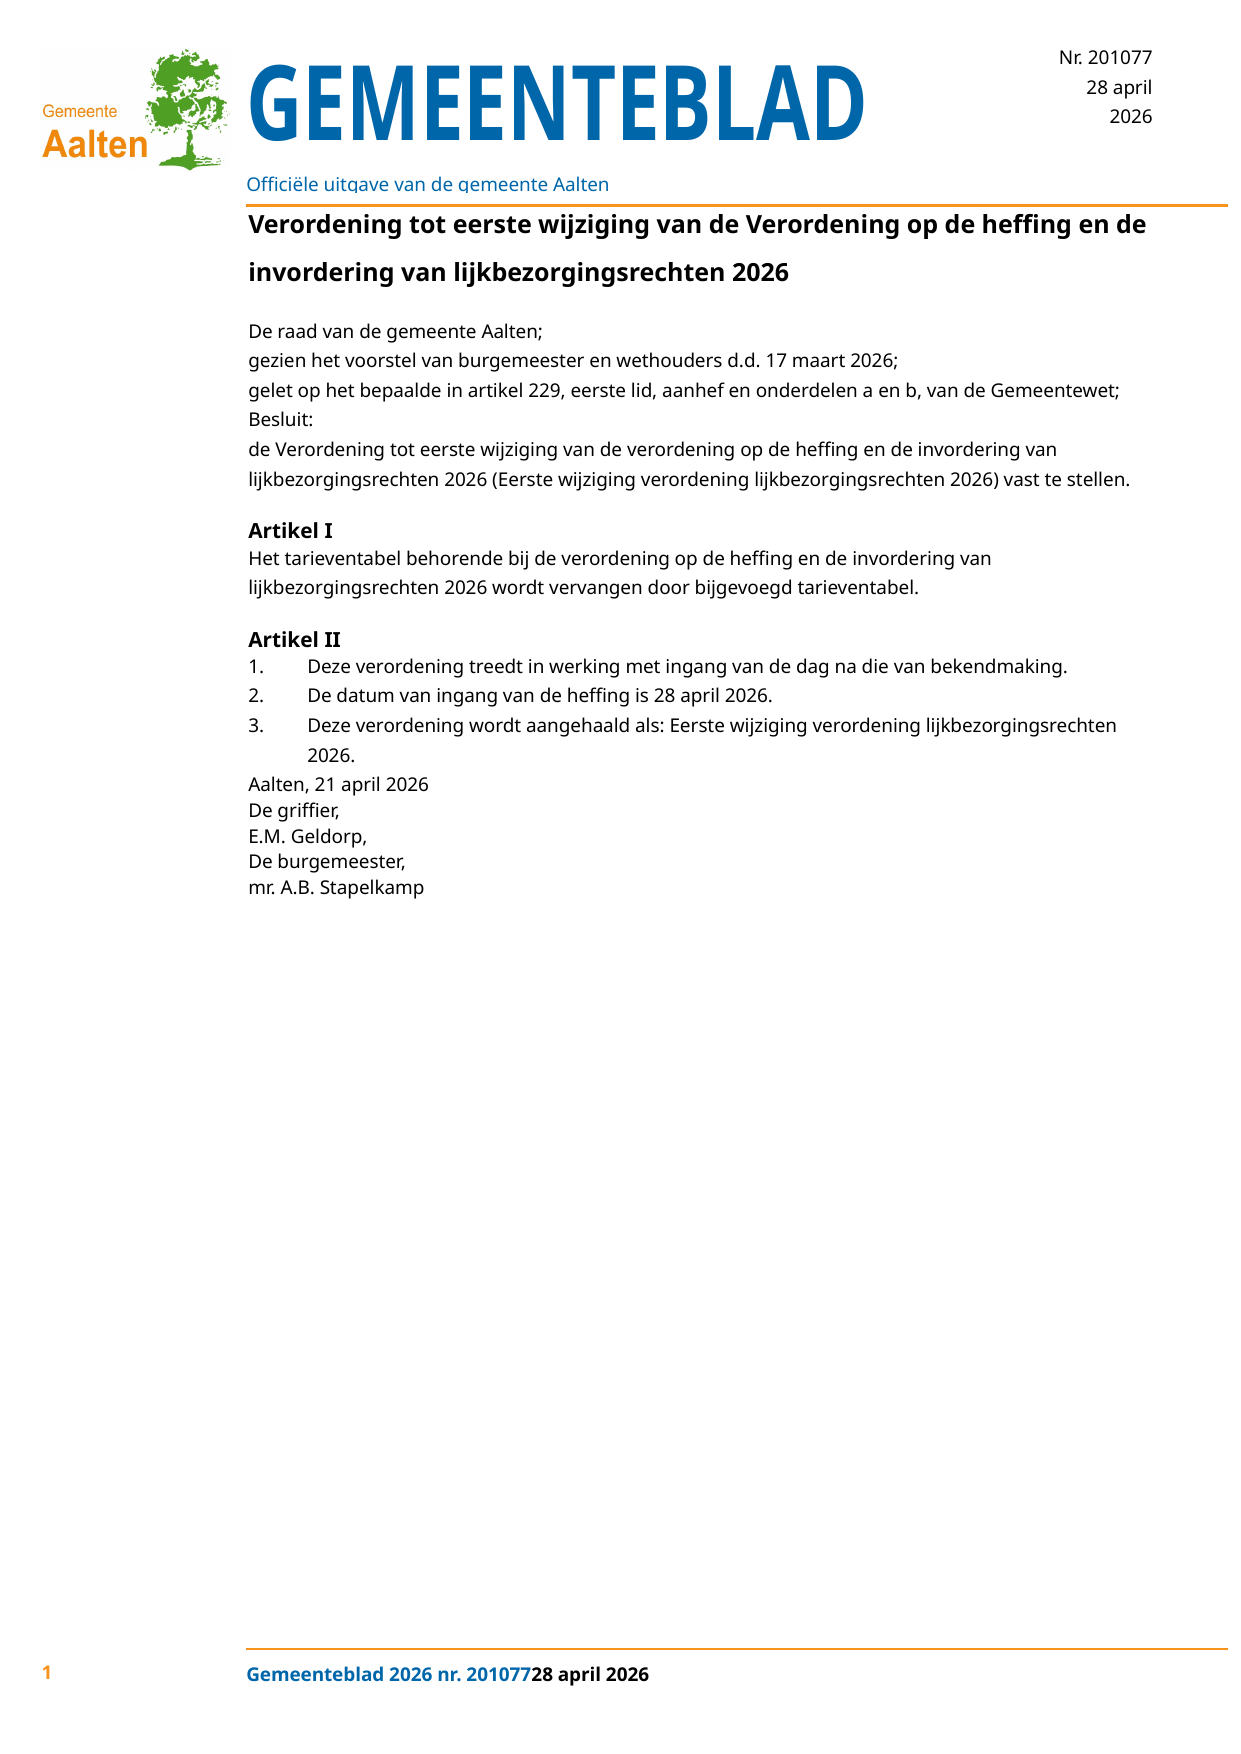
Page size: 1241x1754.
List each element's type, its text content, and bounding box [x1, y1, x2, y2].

list Deze verordening wordt aangehaald als: Eerste wijziging verordening lijkbezorgingsrechten 2026. [248, 712, 1152, 768]
text De burgemeester, [248, 849, 1152, 874]
text de Verordening tot eerste wijziging van de verordening op de heffing en de invordering van lijkbezorgingsrechten 2026 (Eerste wijziging verordening lijkbezorgingsrechten 2026) vast te stellen. [248, 436, 1152, 492]
text gelet op het bepaalde in artikel 229, eerste lid, aanhef en onderdelen a en b, van de Gemeentewet; [248, 377, 1152, 403]
text Artikel I [248, 516, 1152, 545]
text Aalten, 21 april 2026 [248, 771, 1152, 797]
text Verordening tot eerste wijziging van de Verordening op de heffing en de invordering van lijkbezorgingsrechten 2026 [248, 207, 1152, 288]
text mr. A.B. Stapelkamp [248, 874, 1152, 900]
text Het tarieventabel behorende bij de verordening op de heffing en de invordering van lijkbezorgingsrechten 2026 wordt vervangen door bijgevoegd tarieventabel. [248, 545, 1152, 600]
text Besluit: [248, 407, 1152, 432]
text De raad van de gemeente Aalten; [248, 318, 1152, 344]
picture [41, 47, 231, 172]
text E.M. Geldorp, [248, 823, 1152, 849]
list Deze verordening treedt in werking met ingang van de dag na die van bekendmaking. [248, 653, 1152, 679]
list De datum van ingang van de heffing is 28 april 2026. [248, 683, 1152, 708]
text Artikel II [248, 625, 1152, 653]
text De griffier, [248, 797, 1152, 823]
text gezien het voorstel van burgemeester en wethouders d.d. 17 maart 2026; [248, 347, 1152, 373]
